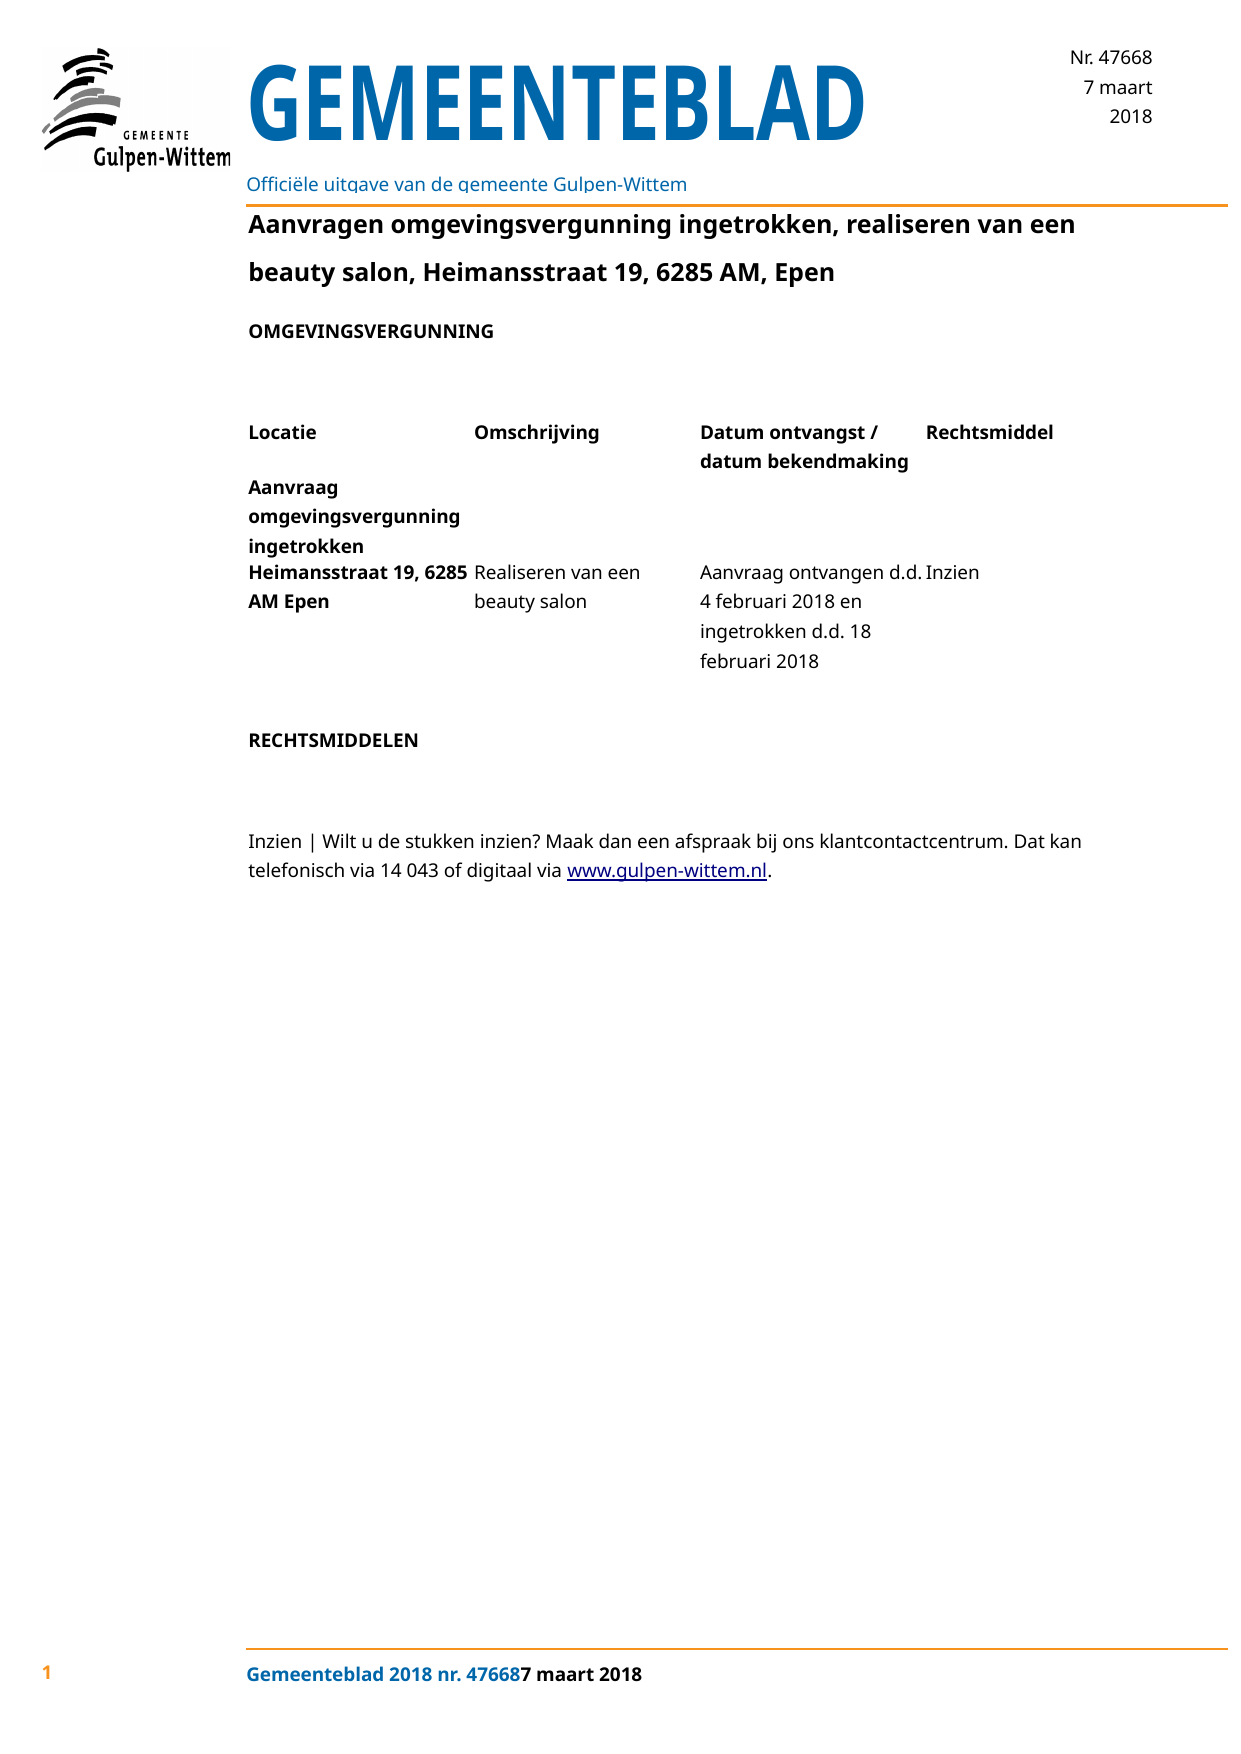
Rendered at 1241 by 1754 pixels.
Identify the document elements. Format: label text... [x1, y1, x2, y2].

table_header Omschrijving [474, 419, 700, 474]
text Aanvragen omgevingsvergunning ingetrokken, realiseren van een beauty salon, Heimansstraat 19, 6285 AM, Epen [248, 207, 1152, 288]
table_cell [700, 474, 926, 559]
table_cell Inzien [926, 559, 1152, 673]
table_cell Aanvraag omgevingsvergunning ingetrokken [248, 474, 474, 559]
table_header Datum ontvangst / datum bekendmaking [700, 419, 926, 474]
table_header Locatie [248, 419, 474, 474]
picture [41, 47, 231, 172]
table_cell Aanvraag ontvangen d.d. 4 februari 2018 en ingetrokken d.d. 18 februari 2018 [700, 559, 926, 673]
text OMGEVINGSVERGUNNING [248, 318, 1152, 344]
table_cell Heimansstraat 19, 6285 AM Epen [248, 559, 474, 673]
table_cell [474, 474, 700, 559]
table_cell [926, 474, 1152, 559]
table_cell Realiseren van een beauty salon [474, 559, 700, 673]
table_header Rechtsmiddel [926, 419, 1152, 474]
text RECHTSMIDDELEN [248, 727, 1152, 753]
text Inzien | Wilt u de stukken inzien? Maak dan een afspraak bij ons klantcontactcentrum. Dat kan telefonisch via 14 043 of digitaal via www.gulpen-wittem.nl. [248, 828, 1152, 883]
